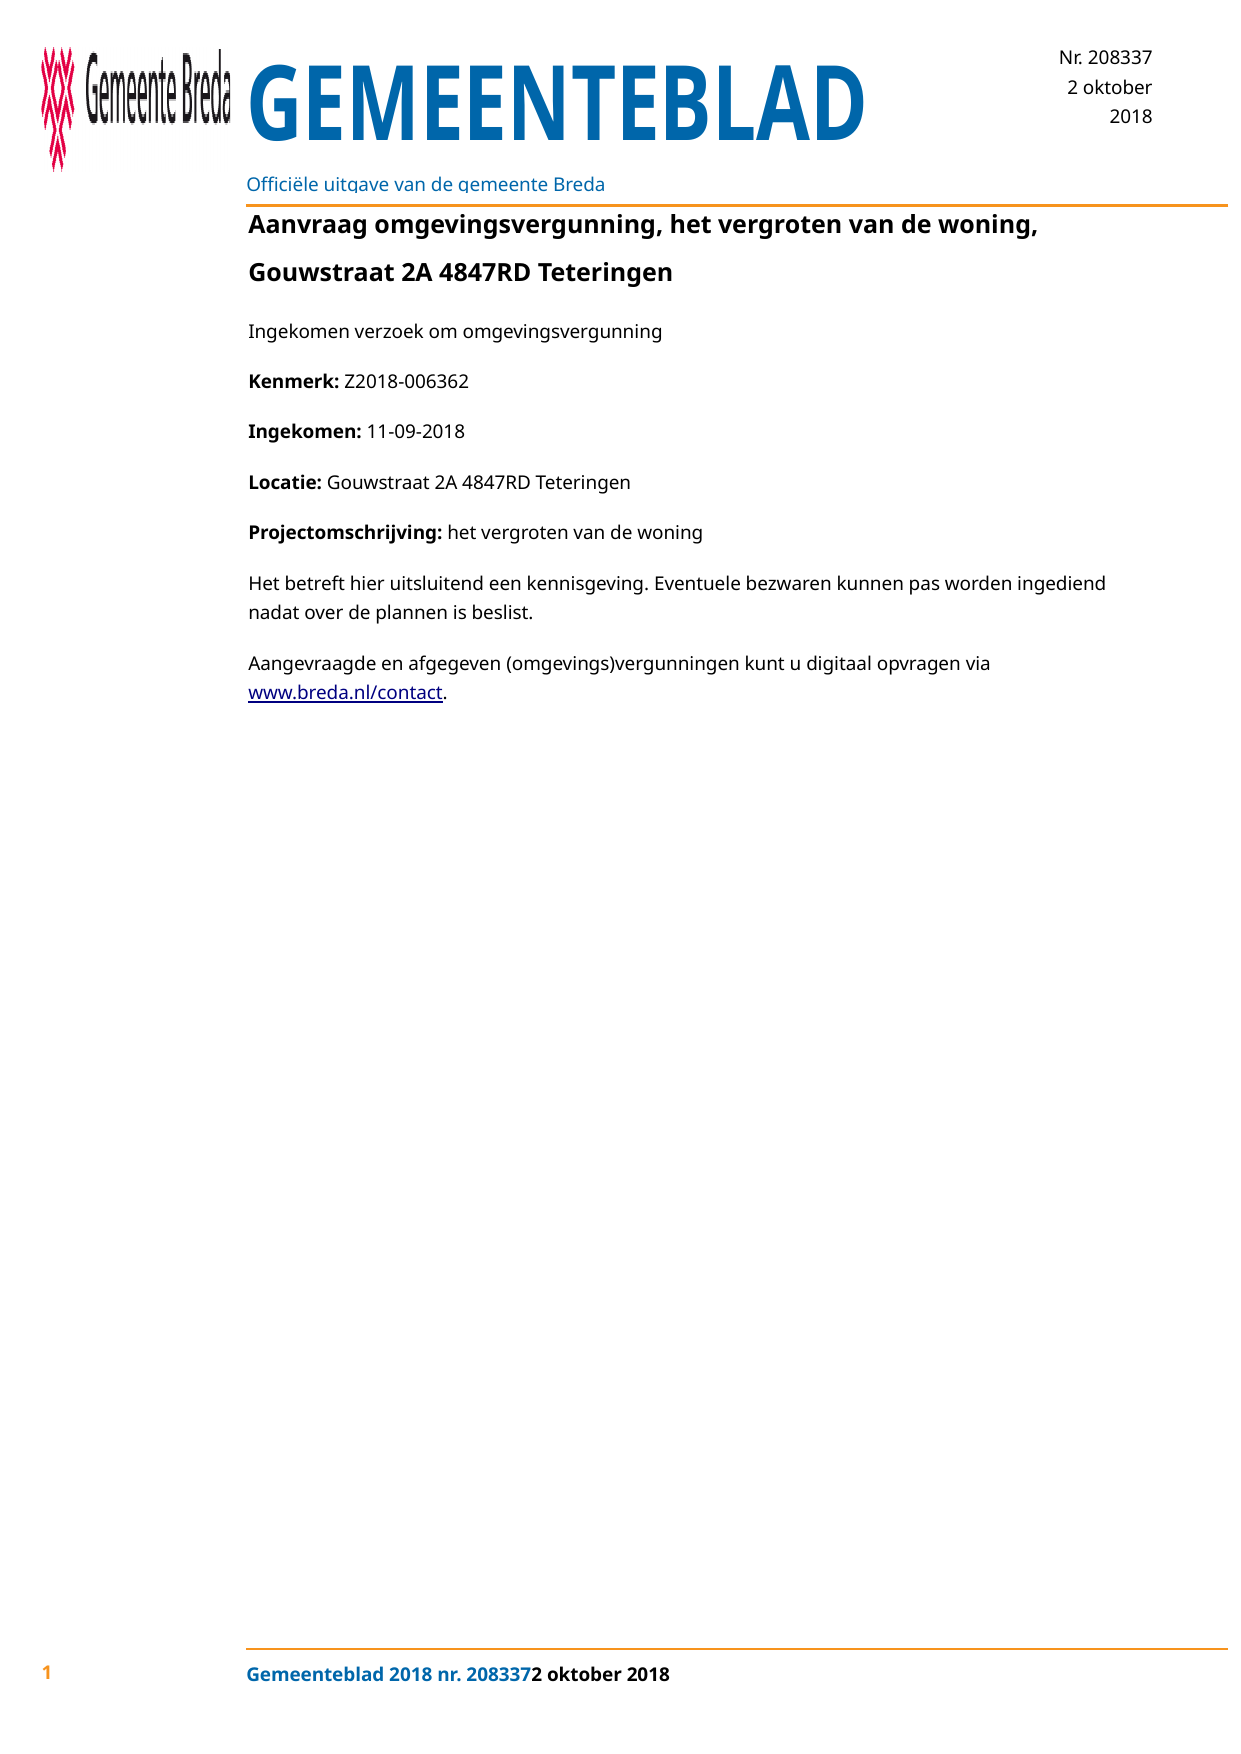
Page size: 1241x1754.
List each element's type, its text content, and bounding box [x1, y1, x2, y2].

text Ingekomen verzoek om omgevingsvergunning [248, 318, 1152, 344]
text Aanvraag omgevingsvergunning, het vergroten van de woning, Gouwstraat 2A 4847RD Teteringen [248, 207, 1152, 288]
text Ingekomen: 11-09-2018 [248, 419, 1152, 444]
text Kenmerk: Z2018-006362 [248, 368, 1152, 394]
text Het betreft hier uitsluitend een kennisgeving. Eventuele bezwaren kunnen pas worden ingediend nadat over de plannen is beslist. [248, 570, 1152, 625]
text Locatie: Gouwstraat 2A 4847RD Teteringen [248, 469, 1152, 495]
picture [41, 47, 231, 172]
text Aangevraagde en afgegeven (omgevings)vergunningen kunt u digitaal opvragen via www.breda.nl/contact. [248, 650, 1152, 705]
text Projectomschrijving: het vergroten van de woning [248, 519, 1152, 545]
